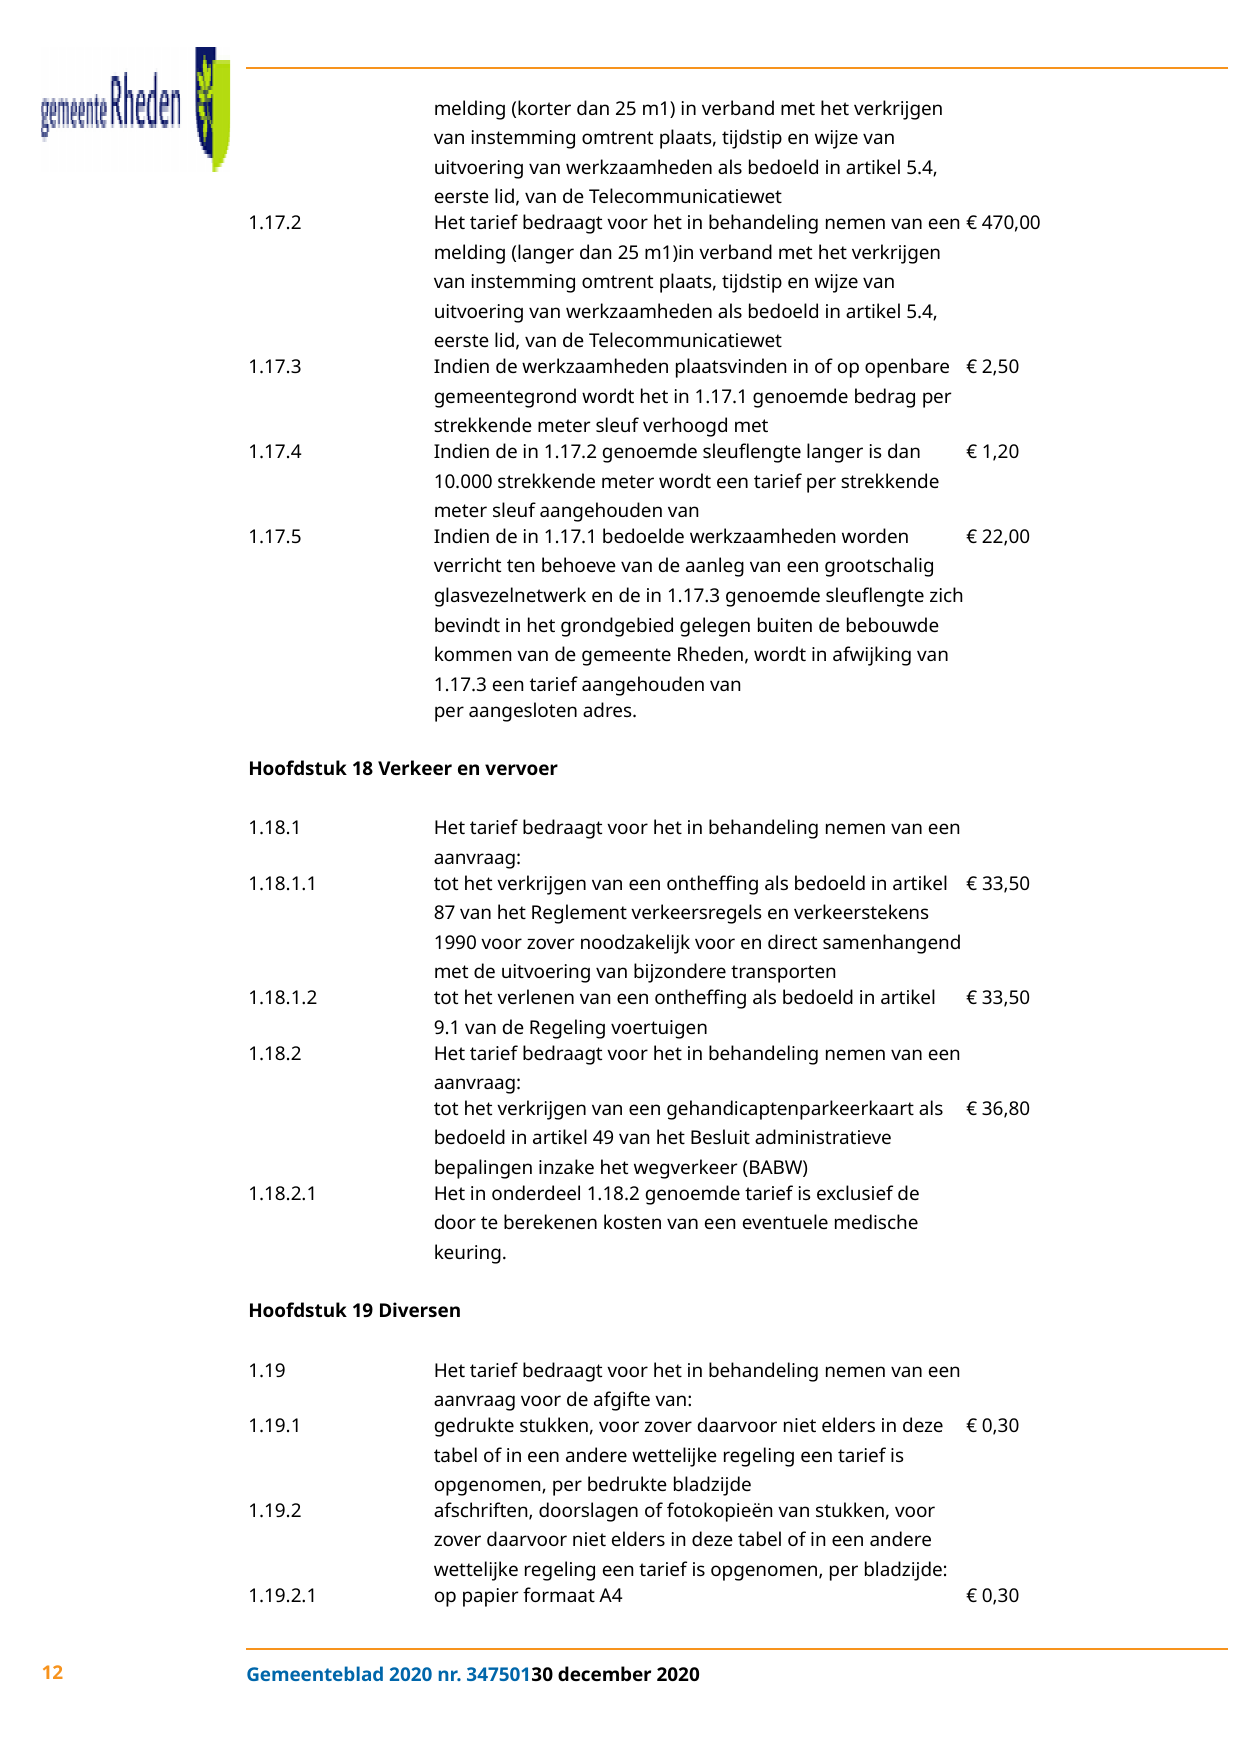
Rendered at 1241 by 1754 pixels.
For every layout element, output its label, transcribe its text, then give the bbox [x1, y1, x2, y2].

table_cell € 22,00 [966, 523, 1152, 697]
table_cell € 2,50 [966, 353, 1152, 438]
table_cell [966, 1180, 1152, 1265]
table_cell tot het verkrijgen van een gehandicaptenparkeerkaart als bedoeld in artikel 49 van het Besluit administratieve bepalingen inzake het wegverkeer (BABW) [434, 1095, 966, 1180]
table_cell [966, 1040, 1152, 1095]
picture [41, 47, 231, 172]
table_cell 1.17.4 [248, 438, 433, 523]
table_cell 1.17.2 [248, 209, 433, 353]
table_cell Het tarief bedraagt voor het in behandeling nemen van een melding (langer dan 25 m1)in verband met het verkrijgen van instemming omtrent plaats, tijdstip en wijze van uitvoering van werkzaamheden als bedoeld in artikel 5.4, eerste lid, van de Telecommunicatiewet [434, 209, 966, 353]
table_cell € 33,50 [966, 870, 1152, 984]
table_cell Het tarief bedraagt voor het in behandeling nemen van een aanvraag: [434, 1040, 966, 1095]
table_cell 1.18.1.2 [248, 984, 433, 1040]
text Hoofdstuk 18 Verkeer en vervoer [248, 755, 1152, 781]
table_header [966, 95, 1152, 209]
table_cell [248, 1095, 433, 1180]
table_cell [966, 697, 1152, 722]
table_cell 1.18.2 [248, 1040, 433, 1095]
table_header [966, 815, 1152, 870]
table_header [966, 1357, 1152, 1412]
table_cell afschriften, doorslagen of fotokopieën van stukken, voor zover daarvoor niet elders in deze tabel of in een andere wettelijke regeling een tarief is opgenomen, per bladzijde: [434, 1497, 966, 1582]
table_cell 1.19.2.1 [248, 1582, 433, 1608]
table_header 1.19 [248, 1357, 433, 1412]
table_header [248, 95, 433, 209]
text Hoofdstuk 19 Diversen [248, 1298, 1152, 1323]
table_cell Indien de in 1.17.2 genoemde sleuflengte langer is dan 10.000 strekkende meter wordt een tarief per strekkende meter sleuf aangehouden van [434, 438, 966, 523]
table_cell [248, 697, 433, 722]
table_header 1.18.1 [248, 815, 433, 870]
table_cell € 0,30 [966, 1412, 1152, 1497]
table_header melding (korter dan 25 m1) in verband met het verkrijgen van instemming omtrent plaats, tijdstip en wijze van uitvoering van werkzaamheden als bedoeld in artikel 5.4, eerste lid, van de Telecommunicatiewet [434, 95, 966, 209]
table_cell Indien de werkzaamheden plaatsvinden in of op openbare gemeentegrond wordt het in 1.17.1 genoemde bedrag per strekkende meter sleuf verhoogd met [434, 353, 966, 438]
table_cell € 470,00 [966, 209, 1152, 353]
table_cell 1.18.2.1 [248, 1180, 433, 1265]
table_cell € 1,20 [966, 438, 1152, 523]
table_cell per aangesloten adres. [434, 697, 966, 722]
table_cell 1.17.3 [248, 353, 433, 438]
table_cell tot het verkrijgen van een ontheffing als bedoeld in artikel 87 van het Reglement verkeersregels en verkeerstekens 1990 voor zover noodzakelijk voor en direct samenhangend met de uitvoering van bijzondere transporten [434, 870, 966, 984]
table_header Het tarief bedraagt voor het in behandeling nemen van een aanvraag voor de afgifte van: [434, 1357, 966, 1412]
table_cell € 0,30 [966, 1582, 1152, 1608]
table_cell 1.18.1.1 [248, 870, 433, 984]
table_header Het tarief bedraagt voor het in behandeling nemen van een aanvraag: [434, 815, 966, 870]
table_cell Het in onderdeel 1.18.2 genoemde tarief is exclusief de door te berekenen kosten van een eventuele medische keuring. [434, 1180, 966, 1265]
table_cell € 33,50 [966, 984, 1152, 1040]
table_cell [966, 1497, 1152, 1582]
table_cell op papier formaat A4 [434, 1582, 966, 1608]
table_cell gedrukte stukken, voor zover daarvoor niet elders in deze tabel of in een andere wettelijke regeling een tarief is opgenomen, per bedrukte bladzijde [434, 1412, 966, 1497]
table_cell 1.19.2 [248, 1497, 433, 1582]
table_cell 1.17.5 [248, 523, 433, 697]
table_cell Indien de in 1.17.1 bedoelde werkzaamheden worden verricht ten behoeve van de aanleg van een grootschalig glasvezelnetwerk en de in 1.17.3 genoemde sleuflengte zich bevindt in het grondgebied gelegen buiten de bebouwde kommen van de gemeente Rheden, wordt in afwijking van 1.17.3 een tarief aangehouden van [434, 523, 966, 697]
table_cell tot het verlenen van een ontheffing als bedoeld in artikel 9.1 van de Regeling voertuigen [434, 984, 966, 1040]
table_cell 1.19.1 [248, 1412, 433, 1497]
table_cell € 36,80 [966, 1095, 1152, 1180]
